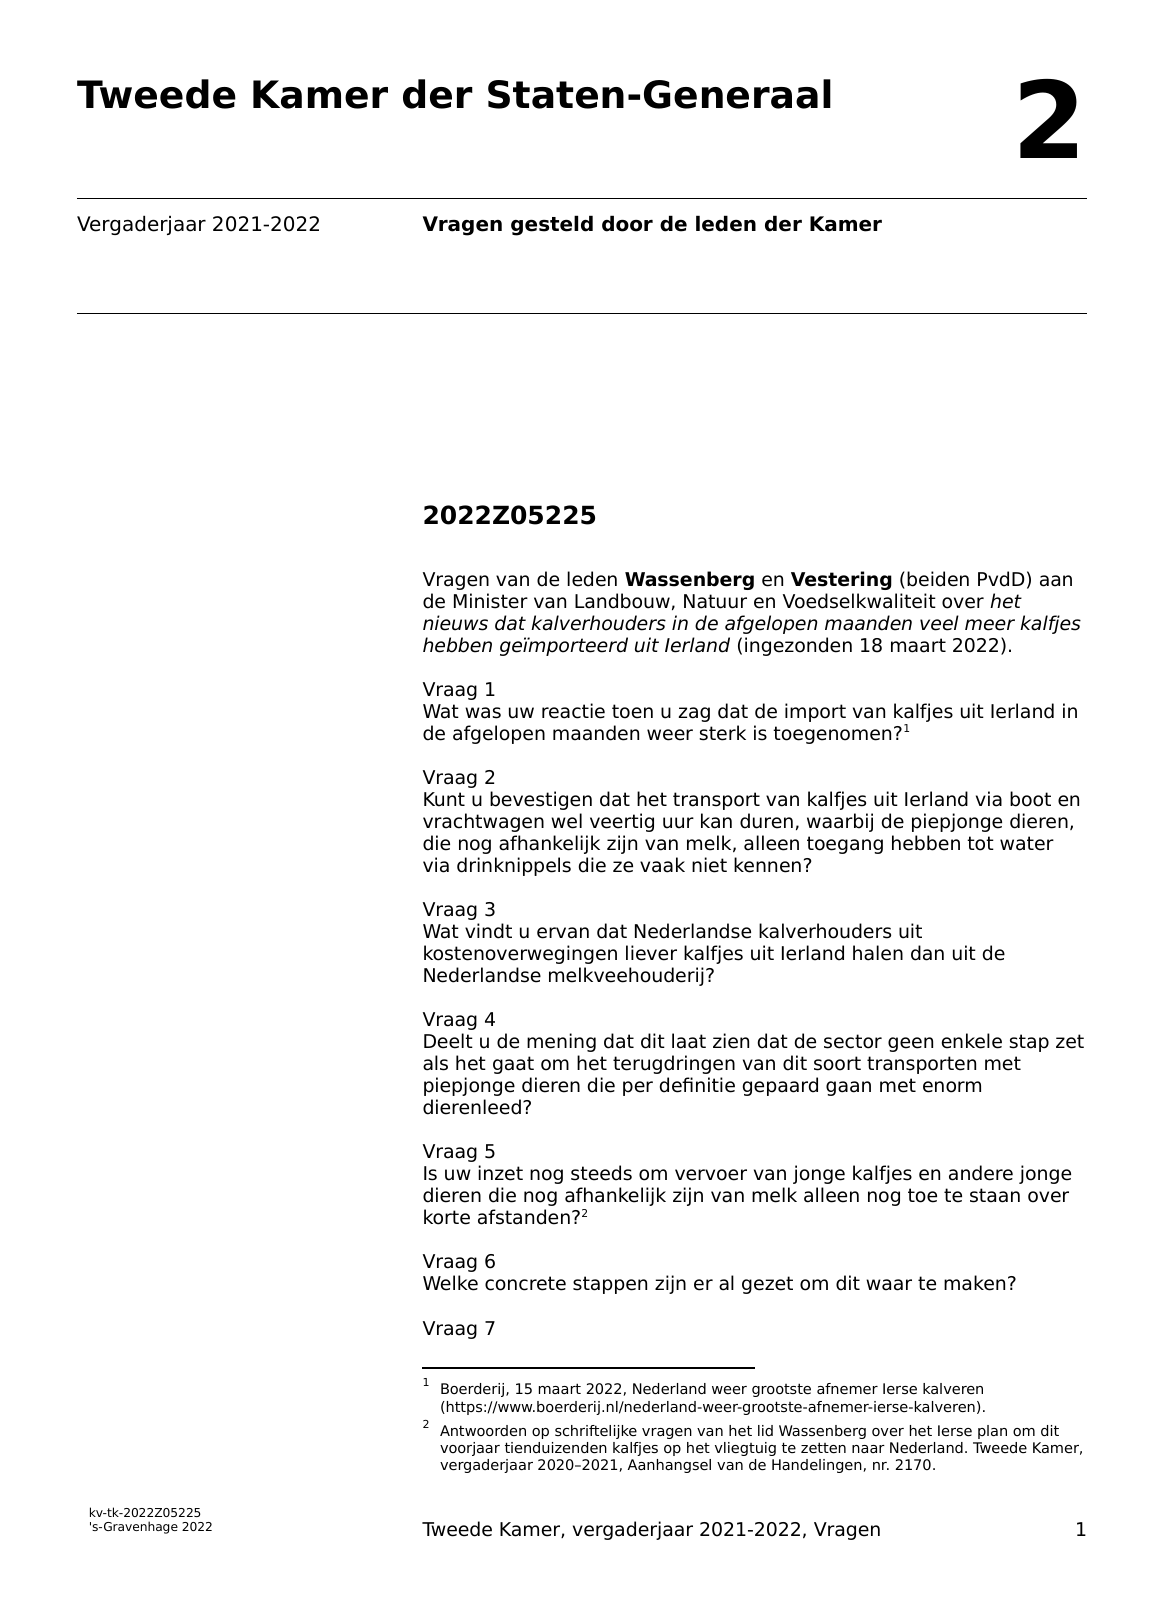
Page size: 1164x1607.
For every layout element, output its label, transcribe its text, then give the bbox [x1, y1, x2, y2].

text Boerderij, 15 maart 2022, Nederland weer grootste afnemer Ierse kalveren (https://www.boerderij.nl/nederland-weer-grootste-afnemer-ierse-kalveren). [422, 1377, 1087, 1416]
table_header Tweede Kamer der Staten-Generaal [77, 59, 886, 198]
text Vraag 3 [422, 899, 1087, 921]
text Welke concrete stappen zijn er al gezet om dit waar te maken? [422, 1273, 1087, 1295]
table_cell Vragen gesteld door de leden der Kamer [422, 199, 1087, 313]
text Vraag 2 [422, 767, 1087, 789]
text kv-tk-2022Z05225 [88, 1506, 323, 1520]
text Vraag 1 [422, 679, 1087, 701]
text Kunt u bevestigen dat het transport van kalfjes uit Ierland via boot en vrachtwagen wel veertig uur kan duren, waarbij de piepjonge dieren, die nog afhankelijk zijn van melk, alleen toegang hebben tot water via drinknippels die ze vaak niet kennen? [422, 789, 1087, 877]
text Deelt u de mening dat dit laat zien dat de sector geen enkele stap zet als het gaat om het terugdringen van dit soort transporten met piepjonge dieren die per definitie gepaard gaan met enorm dierenleed? [422, 1031, 1087, 1119]
text 2022Z05225 [422, 501, 1087, 531]
text Is uw inzet nog steeds om vervoer van jonge kalfjes en andere jonge dieren die nog afhankelijk zijn van melk alleen nog toe te staan over korte afstanden? [422, 1163, 1087, 1229]
text Vraag 7 [422, 1317, 1087, 1339]
text Vraag 5 [422, 1141, 1087, 1163]
text Vraag 6 [422, 1251, 1087, 1273]
table_header 2 [886, 59, 1087, 198]
text 's-Gravenhage 2022 [88, 1520, 323, 1534]
table_cell Vergaderjaar 2021-2022 [77, 199, 422, 313]
text Wat was uw reactie toen u zag dat de import van kalfjes uit Ierland in de afgelopen maanden weer sterk is toegenomen? [422, 701, 1087, 745]
text Vragen van de leden Wassenberg en Vestering (beiden PvdD) aan de Minister van Landbouw, Natuur en Voedselkwaliteit over het nieuws dat kalverhouders in de afgelopen maanden veel meer kalfjes hebben geïmporteerd uit Ierland (ingezonden 18 maart 2022). [422, 569, 1087, 657]
text Antwoorden op schriftelijke vragen van het lid Wassenberg over het Ierse plan om dit voorjaar tienduizenden kalfjes op het vliegtuig te zetten naar Nederland. Tweede Kamer, vergaderjaar 2020–2021, Aanhangsel van de Handelingen, nr. 2170. [422, 1418, 1087, 1474]
text Vraag 4 [422, 1009, 1087, 1031]
text Wat vindt u ervan dat Nederlandse kalverhouders uit kostenoverwegingen liever kalfjes uit Ierland halen dan uit de Nederlandse melkveehouderij? [422, 921, 1087, 987]
